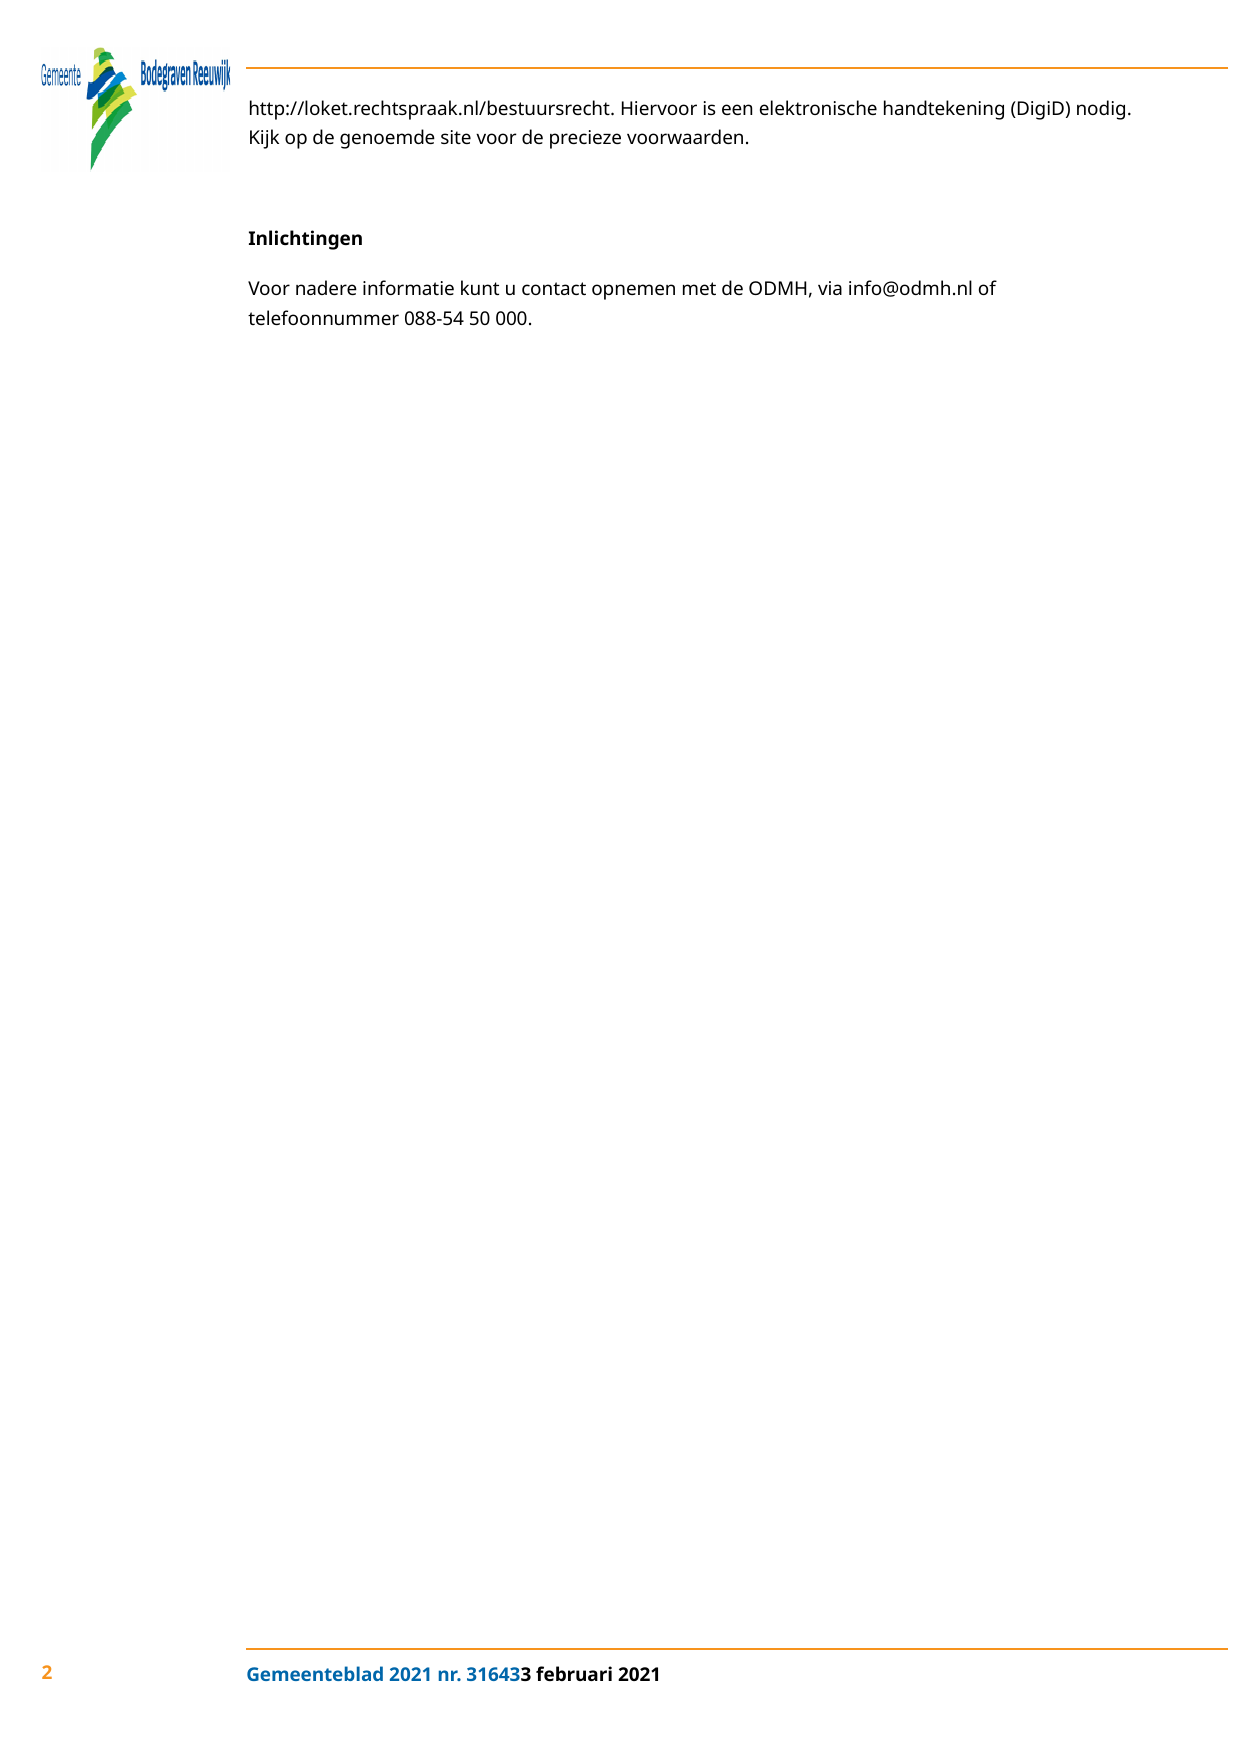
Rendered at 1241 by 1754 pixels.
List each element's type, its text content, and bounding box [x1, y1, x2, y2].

text http://loket.rechtspraak.nl/bestuursrecht. Hiervoor is een elektronische handtekening (DigiD) nodig. Kijk op de genoemde site voor de precieze voorwaarden. [248, 95, 1152, 150]
text Voor nadere informatie kunt u contact opnemen met de ODMH, via info@odmh.nl of telefoonnummer 088-54 50 000. [248, 276, 1152, 331]
text Inlichtingen [248, 225, 1152, 251]
picture [41, 47, 231, 172]
